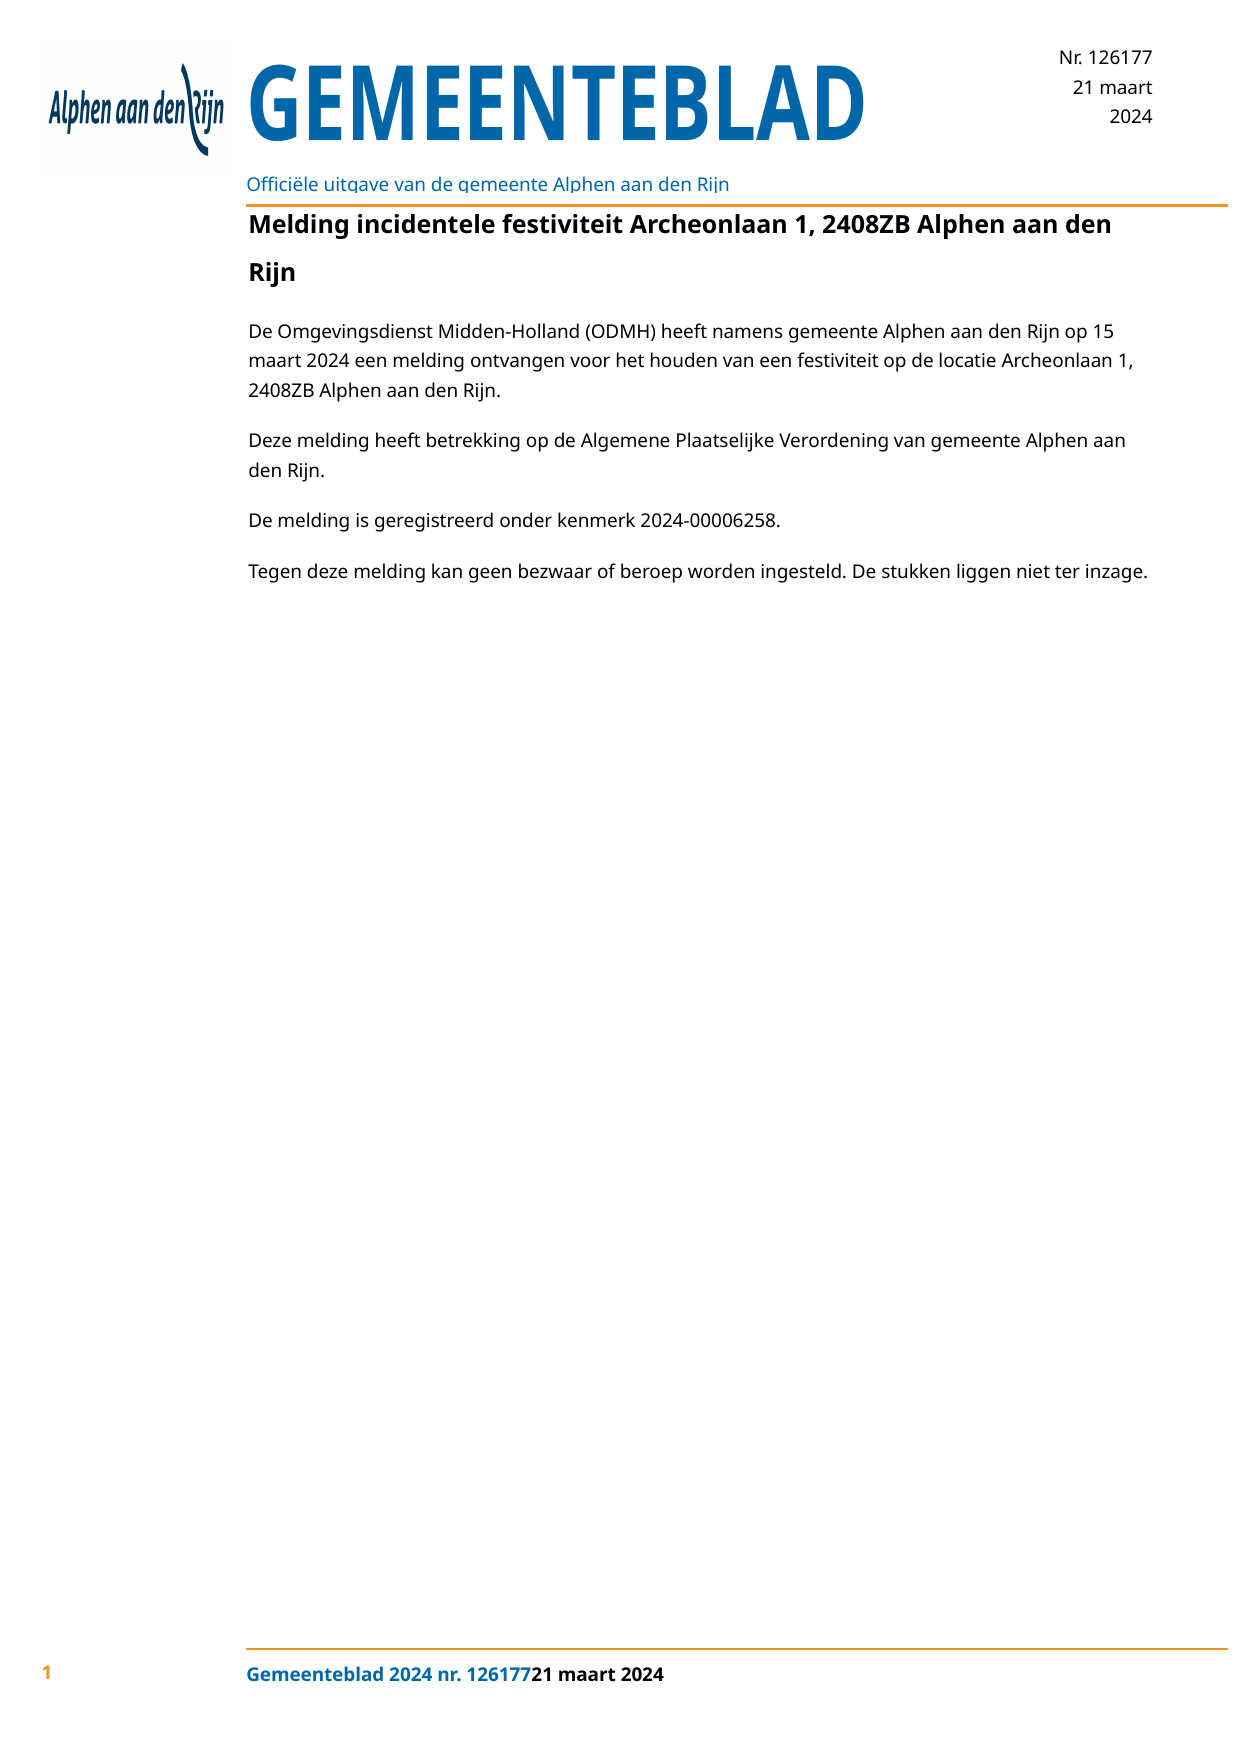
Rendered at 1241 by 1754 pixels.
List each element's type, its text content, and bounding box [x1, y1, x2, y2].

text Deze melding heeft betrekking op de Algemene Plaatselijke Verordening van gemeente Alphen aan den Rijn. [248, 427, 1152, 483]
picture [41, 47, 231, 172]
text De Omgevingsdienst Midden-Holland (ODMH) heeft namens gemeente Alphen aan den Rijn op 15 maart 2024 een melding ontvangen voor het houden van een festiviteit op de locatie Archeonlaan 1, 2408ZB Alphen aan den Rijn. [248, 318, 1152, 403]
text Melding incidentele festiviteit Archeonlaan 1, 2408ZB Alphen aan den Rijn [248, 207, 1152, 288]
text Tegen deze melding kan geen bezwaar of beroep worden ingesteld. De stukken liggen niet ter inzage. [248, 558, 1152, 584]
text De melding is geregistreerd onder kenmerk 2024-00006258. [248, 507, 1152, 533]
